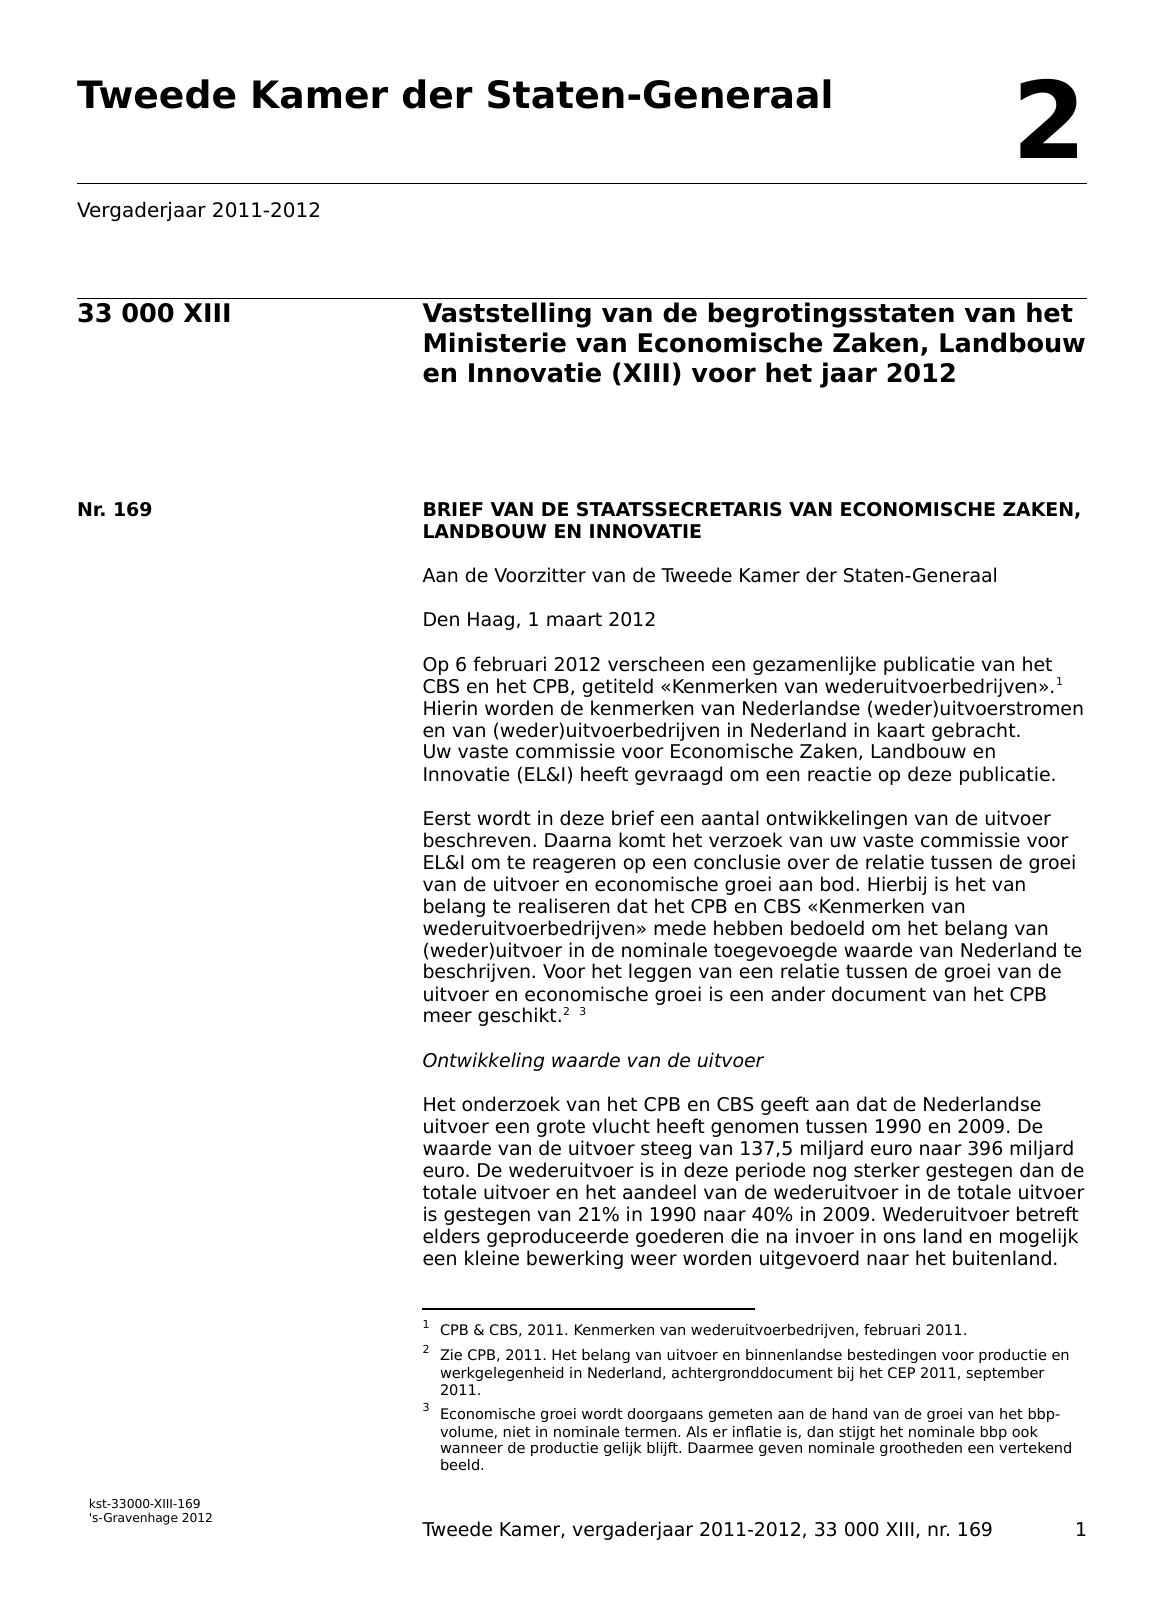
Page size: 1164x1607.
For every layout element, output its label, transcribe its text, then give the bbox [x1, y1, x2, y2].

text Aan de Voorzitter van de Tweede Kamer der Staten-Generaal [422, 565, 1087, 587]
text Op 6 februari 2012 verscheen een gezamenlijke publicatie van het CBS en het CPB, getiteld «Kenmerken van wederuitvoerbedrijven». Hierin worden de kenmerken van Nederlandse (weder)uitvoerstromen en van (weder)uitvoerbedrijven in Nederland in kaart gebracht. [422, 653, 1087, 741]
subtitle Nr. 169 BRIEF VAN DE STAATSSECRETARIS VAN ECONOMISCHE ZAKEN, LANDBOUW EN INNOVATIE [77, 499, 1087, 543]
text Uw vaste commissie voor Economische Zaken, Landbouw en Innovatie (EL&I) heeft gevraagd om een reactie op deze publicatie. [422, 741, 1087, 785]
table_header 2 [886, 59, 1087, 183]
text Het onderzoek van het CPB en CBS geeft aan dat de Nederlandse uitvoer een grote vlucht heeft genomen tussen 1990 en 2009. De waarde van de uitvoer steeg van 137,5 miljard euro naar 396 miljard euro. De wederuitvoer is in deze periode nog sterker gestegen dan de totale uitvoer en het aandeel van de wederuitvoer in de totale uitvoer is gestegen van 21% in 1990 naar 40% in 2009. Wederuitvoer betreft elders geproduceerde goederen die na invoer in ons land en mogelijk een kleine bewerking weer worden uitgevoerd naar het buitenland. [422, 1094, 1087, 1269]
text Economische groei wordt doorgaans gemeten aan de hand van de groei van het bbp-volume, niet in nominale termen. Als er inflatie is, dan stijgt het nominale bbp ook wanneer de productie gelijk blijft. Daarmee geven nominale grootheden een vertekend beeld. [422, 1402, 1087, 1474]
text 's-Gravenhage 2012 [88, 1511, 323, 1525]
text Zie CPB, 2011. Het belang van uitvoer en binnenlandse bestedingen voor productie en werkgelegenheid in Nederland, achtergronddocument bij het CEP 2011, september 2011. [422, 1343, 1087, 1399]
text Eerst wordt in deze brief een aantal ontwikkelingen van de uitvoer beschreven. Daarna komt het verzoek van uw vaste commissie voor EL&I om te reageren op een conclusie over de relatie tussen de groei van de uitvoer en economische groei aan bod. Hierbij is het van belang te realiseren dat het CPB en CBS «Kenmerken van wederuitvoerbedrijven» mede hebben bedoeld om het belang van (weder)uitvoer in de nominale toegevoegde waarde van Nederland te beschrijven. Voor het leggen van een relatie tussen de groei van de uitvoer en economische groei is een ander document van het CPB meer geschikt. [422, 808, 1087, 1027]
text kst-33000-XIII-169 [88, 1497, 323, 1511]
subtitle 33 000 XIII Vaststelling van de begrotingsstaten van het Ministerie van Economische Zaken, Landbouw en Innovatie (XIII) voor het jaar 2012 [77, 299, 1087, 388]
table_header Tweede Kamer der Staten-Generaal [77, 59, 886, 183]
text Den Haag, 1 maart 2012 [422, 609, 1087, 631]
subtitle Ontwikkeling waarde van de uitvoer [422, 1049, 1087, 1072]
table_cell Vergaderjaar 2011-2012 [77, 184, 1087, 298]
text CPB & CBS, 2011. Kenmerken van wederuitvoerbedrijven, februari 2011. [422, 1318, 1087, 1340]
